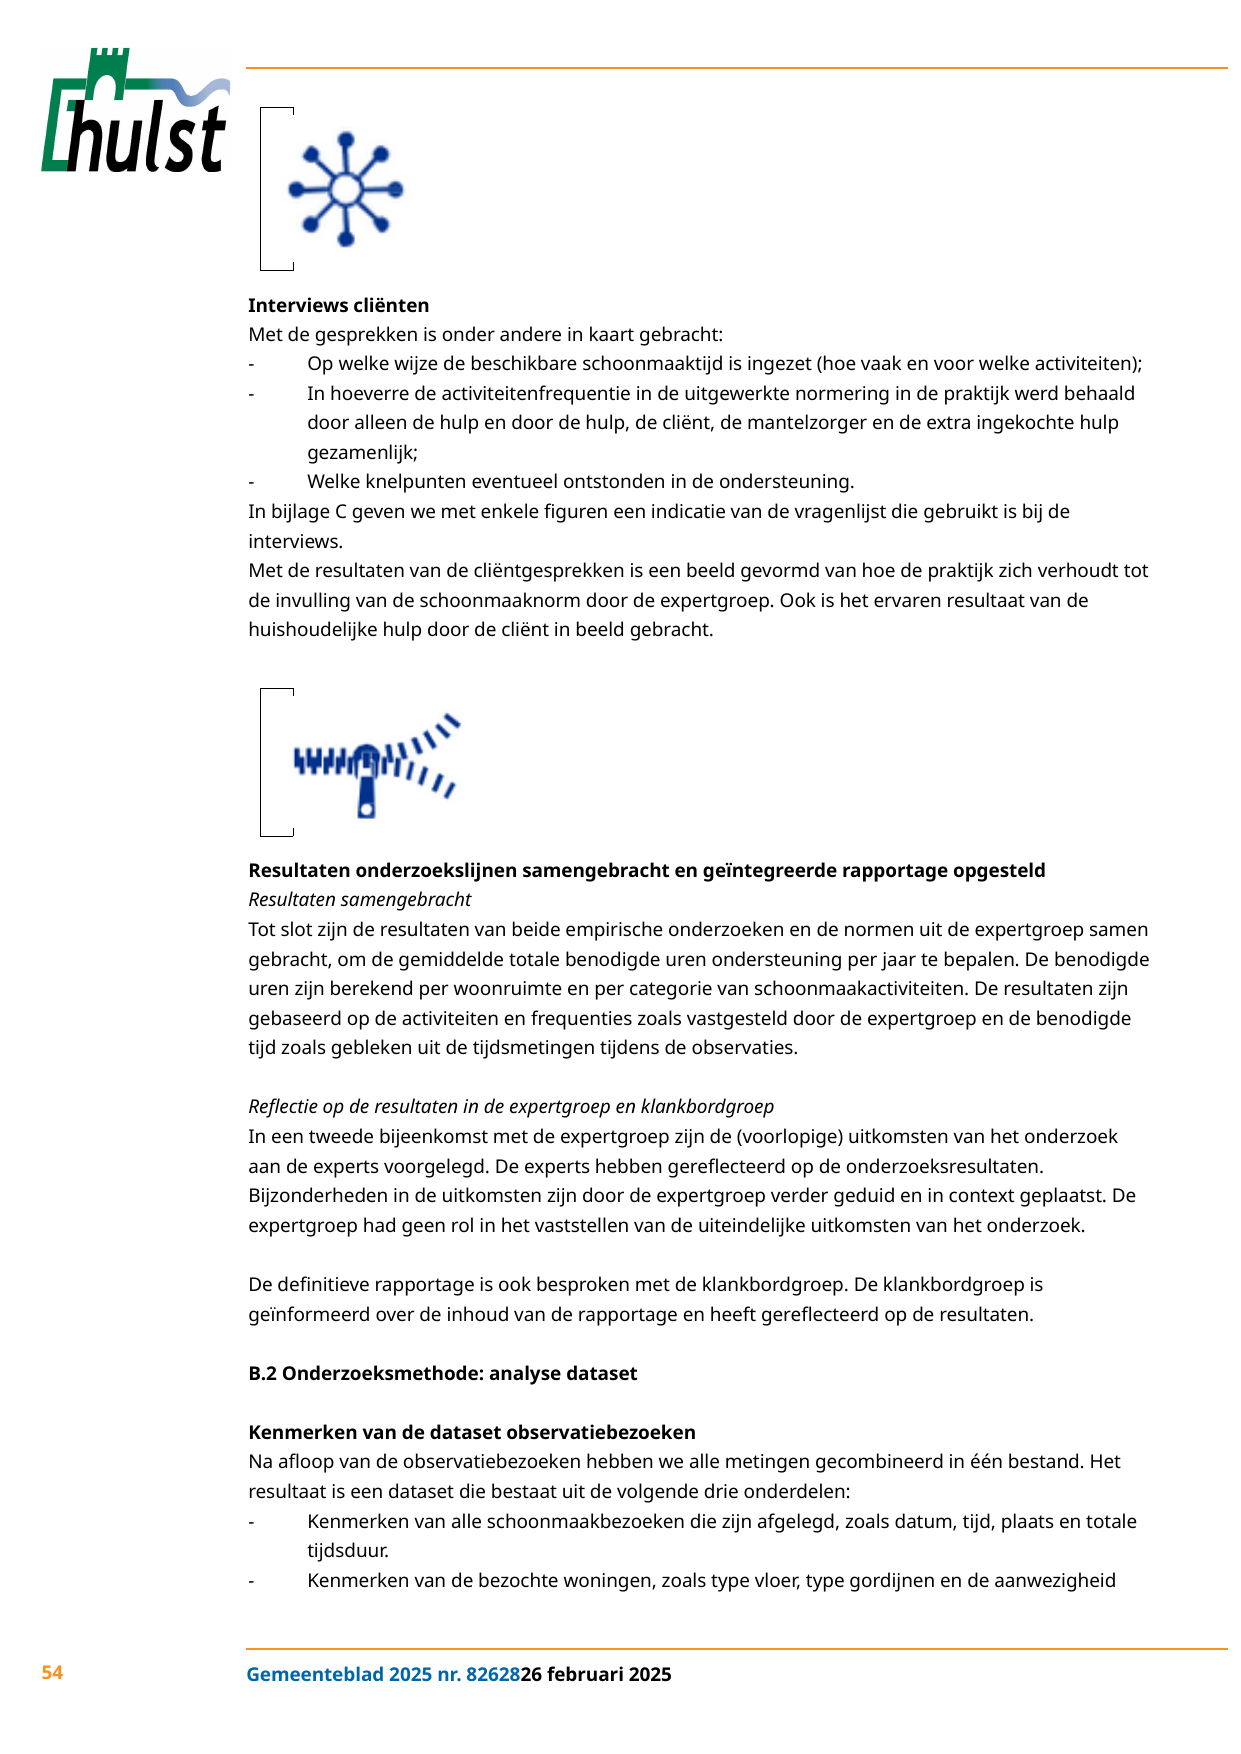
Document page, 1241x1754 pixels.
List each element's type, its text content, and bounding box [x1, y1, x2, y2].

list In hoeverre de activiteitenfrequentie in de uitgewerkte normering in de praktijk werd behaald door alleen de hulp en door de hulp, de cliënt, de mantelzorger en de extra ingekochte hulp gezamenlijk; [248, 380, 1152, 465]
text In een tweede bijeenkomst met de expertgroep zijn de (voorlopige) uitkomsten van het onderzoek aan de experts voorgelegd. De experts hebben gereflecteerd op de onderzoeksresultaten. Bijzonderheden in de uitkomsten zijn door de expertgroep verder geduid en in context geplaatst. De expertgroep had geen rol in het vaststellen van de uiteindelijke uitkomsten van het onderzoek. [248, 1123, 1152, 1238]
table_header Resultaten onderzoekslijnen samengebracht en geïntegreerde rapportage opgesteld [248, 858, 1152, 883]
list Welke knelpunten eventueel ontstonden in de ondersteuning. [248, 469, 1152, 494]
text Kenmerken van de dataset observatiebezoeken [248, 1419, 1152, 1445]
text Tot slot zijn de resultaten van beide empirische onderzoeken en de normen uit de expertgroep samen gebracht, om de gemiddelde totale benodigde uren ondersteuning per jaar te bepalen. De benodigde uren zijn berekend per woonruimte en per categorie van schoonmaakactiviteiten. De resultaten zijn gebaseerd op de activiteiten en frequenties zoals vastgesteld door de expertgroep en de benodigde tijd zoals gebleken uit de tijdsmetingen tijdens de observaties. [248, 916, 1152, 1060]
picture [41, 47, 231, 172]
list Kenmerken van alle schoonmaakbezoeken die zijn afgelegd, zoals datum, tijd, plaats en totale tijdsduur. [248, 1508, 1152, 1563]
text Na afloop van de observatiebezoeken hebben we alle metingen gecombineerd in één bestand. Het resultaat is een dataset die bestaat uit de volgende drie onderdelen: [248, 1449, 1152, 1504]
list Op welke wijze de beschikbare schoonmaaktijd is ingezet (hoe vaak en voor welke activiteiten); [248, 350, 1152, 376]
table_header Interviews cliënten [248, 292, 1152, 318]
text Met de gesprekken is onder andere in kaart gebracht: [248, 321, 1152, 347]
text Met de resultaten van de cliëntgesprekken is een beeld gevormd van hoe de praktijk zich verhoudt tot de invulling van de schoonmaaknorm door de expertgroep. Ook is het ervaren resultaat van de huishoudelijke hulp door de cliënt in beeld gebracht. [248, 557, 1152, 642]
text Reflectie op de resultaten in de expertgroep en klankbordgroep [248, 1094, 1152, 1119]
picture [268, 115, 447, 262]
text In bijlage C geven we met enkele figuren een indicatie van de vragenlijst die gebruikt is bij de interviews. [248, 498, 1152, 554]
text B.2 Onderzoeksmethode: analyse dataset [248, 1360, 1152, 1386]
picture [268, 696, 505, 828]
list Kenmerken van de bezochte woningen, zoals type vloer, type gordijnen en de aanwezigheid [248, 1567, 1152, 1593]
text De definitieve rapportage is ook besproken met de klankbordgroep. De klankbordgroep is geïnformeerd over de inhoud van de rapportage en heeft gereflecteerd op de resultaten. [248, 1271, 1152, 1326]
text Resultaten samengebracht [248, 887, 1152, 912]
